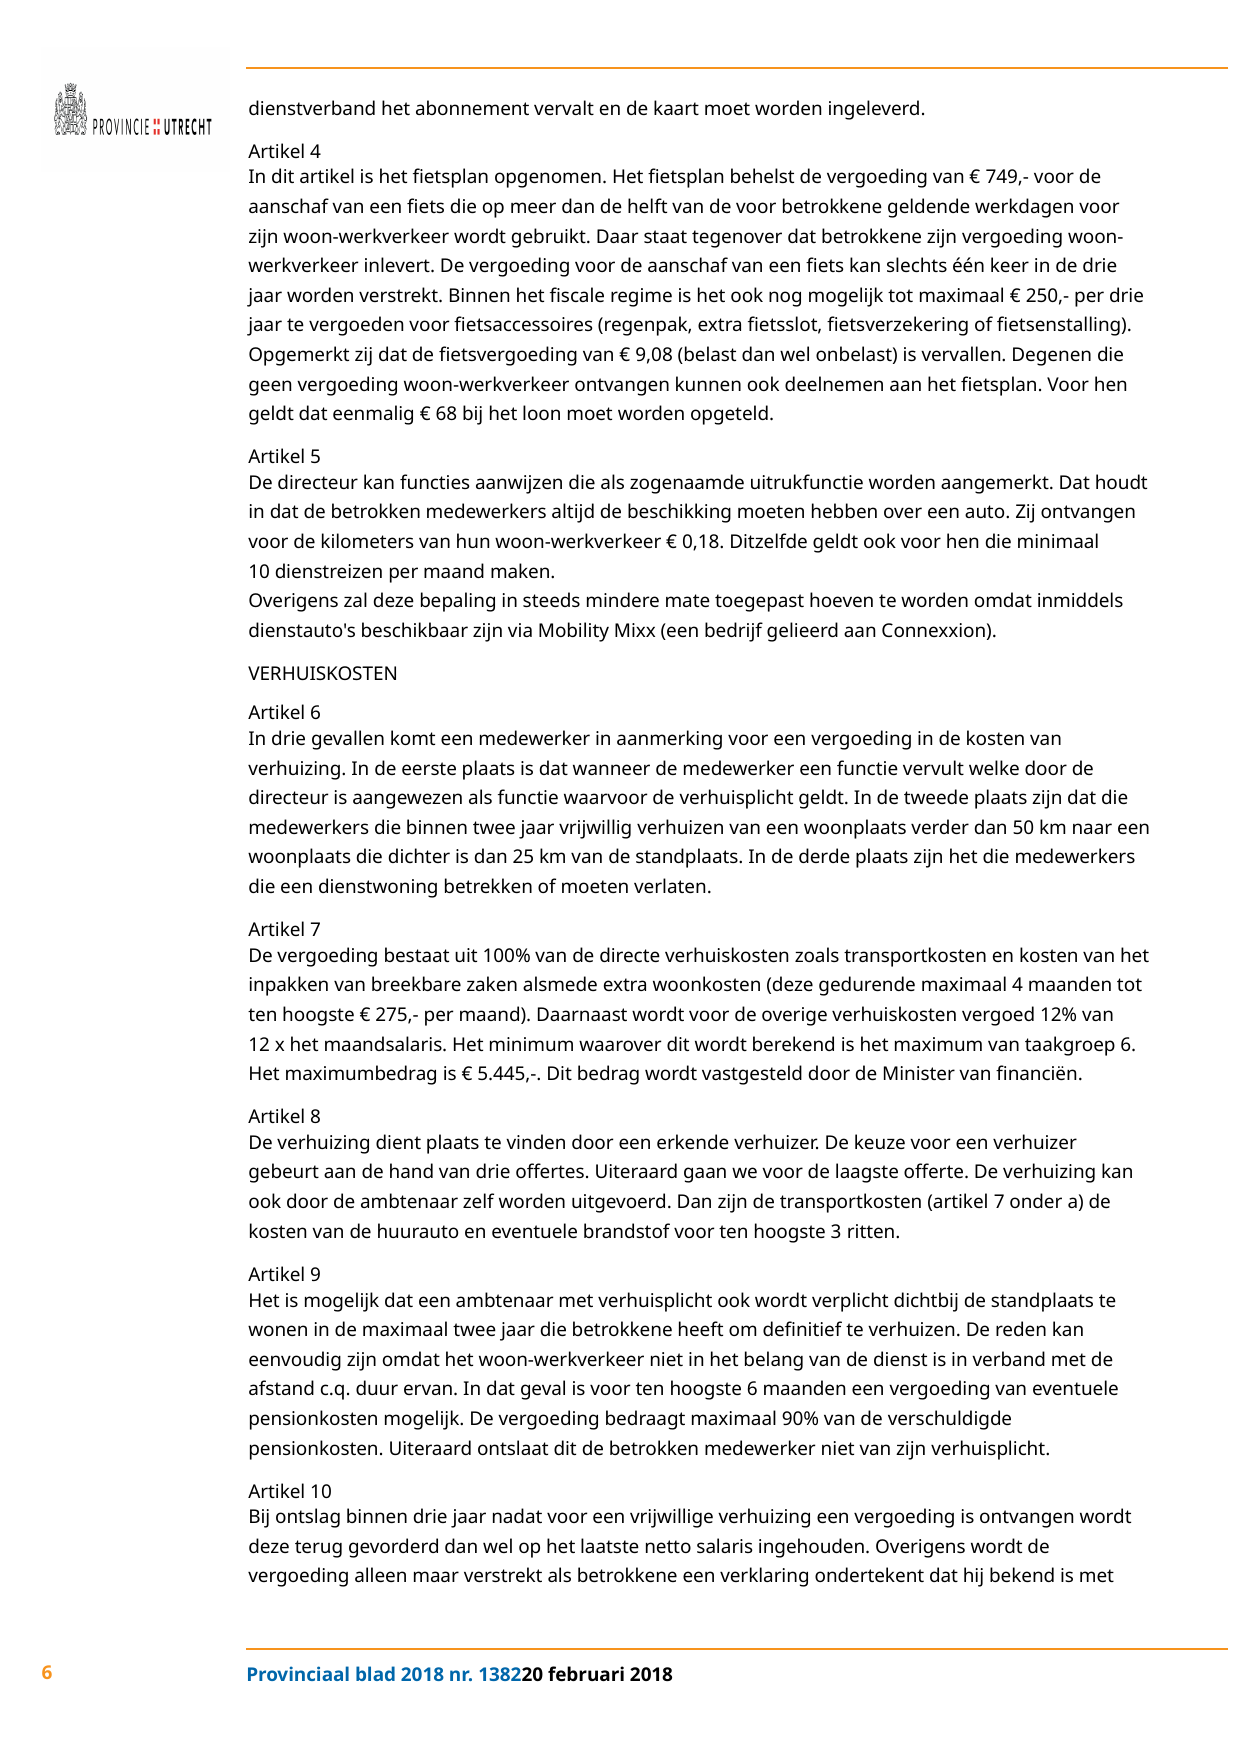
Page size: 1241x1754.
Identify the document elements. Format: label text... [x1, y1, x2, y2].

text Het is mogelijk dat een ambtenaar met verhuisplicht ook wordt verplicht dichtbij de standplaats te wonen in de maximaal twee jaar die betrokkene heeft om definitief te verhuizen. De reden kan eenvoudig zijn omdat het woon-werkverkeer niet in het belang van de dienst is in verband met de afstand c.q. duur ervan. In dat geval is voor ten hoogste 6 maanden een vergoeding van eventuele pensionkosten mogelijk. De vergoeding bedraagt maximaal 90% van de verschuldigde pensionkosten. Uiteraard ontslaat dit de betrokken medewerker niet van zijn verhuisplicht. [248, 1287, 1152, 1460]
text Artikel 4 [248, 138, 1152, 164]
picture [41, 47, 231, 172]
text In drie gevallen komt een medewerker in aanmerking voor een vergoeding in de kosten van verhuizing. In de eerste plaats is dat wanneer de medewerker een functie vervult welke door de directeur is aangewezen als functie waarvoor de verhuisplicht geldt. In de tweede plaats zijn dat die medewerkers die binnen twee jaar vrijwillig verhuizen van een woonplaats verder dan 50 km naar een woonplaats die dichter is dan 25 km van de standplaats. In de derde plaats zijn het die medewerkers die een dienstwoning betrekken of moeten verlaten. [248, 725, 1152, 899]
text Overigens zal deze bepaling in steeds mindere mate toegepast hoeven te worden omdat inmiddels dienstauto's beschikbaar zijn via Mobility Mixx (een bedrijf gelieerd aan Connexxion). [248, 587, 1152, 643]
text Artikel 8 [248, 1103, 1152, 1129]
text Bij ontslag binnen drie jaar nadat voor een vrijwillige verhuizing een vergoeding is ontvangen wordt deze terug gevorderd dan wel op het laatste netto salaris ingehouden. Overigens wordt de vergoeding alleen maar verstrekt als betrokkene een verklaring ondertekent dat hij bekend is met [248, 1503, 1152, 1588]
text VERHUISKOSTEN [248, 660, 1152, 686]
text In dit artikel is het fietsplan opgenomen. Het fietsplan behelst de vergoeding van € 749,- voor de aanschaf van een fiets die op meer dan de helft van de voor betrokkene geldende werkdagen voor zijn woon-werkverkeer wordt gebruikt. Daar staat tegenover dat betrokkene zijn vergoeding woon-werkverkeer inlevert. De vergoeding voor de aanschaf van een fiets kan slechts één keer in de drie jaar worden verstrekt. Binnen het fiscale regime is het ook nog mogelijk tot maximaal € 250,- per drie jaar te vergoeden voor fietsaccessoires (regenpak, extra fietsslot, fietsverzekering of fietsenstalling). [248, 164, 1152, 337]
text Artikel 9 [248, 1261, 1152, 1287]
text Artikel 6 [248, 699, 1152, 725]
text Artikel 7 [248, 916, 1152, 942]
text De vergoeding bestaat uit 100% van de directe verhuiskosten zoals transportkosten en kosten van het inpakken van breekbare zaken alsmede extra woonkosten (deze gedurende maximaal 4 maanden tot ten hoogste € 275,- per maand). Daarnaast wordt voor de overige verhuiskosten vergoed 12% van 12 x het maandsalaris. Het minimum waarover dit wordt berekend is het maximum van taakgroep 6. Het maximumbedrag is € 5.445,-. Dit bedrag wordt vastgesteld door de Minister van financiën. [248, 942, 1152, 1086]
text dienstverband het abonnement vervalt en de kaart moet worden ingeleverd. [248, 95, 1152, 121]
text Opgemerkt zij dat de fietsvergoeding van € 9,08 (belast dan wel onbelast) is vervallen. Degenen die geen vergoeding woon-werkverkeer ontvangen kunnen ook deelnemen aan het fietsplan. Voor hen geldt dat eenmalig € 68 bij het loon moet worden opgeteld. [248, 341, 1152, 426]
text De verhuizing dient plaats te vinden door een erkende verhuizer. De keuze voor een verhuizer gebeurt aan de hand van drie offertes. Uiteraard gaan we voor de laagste offerte. De verhuizing kan ook door de ambtenaar zelf worden uitgevoerd. Dan zijn de transportkosten (artikel 7 onder a) de kosten van de huurauto en eventuele brandstof voor ten hoogste 3 ritten. [248, 1129, 1152, 1244]
text Artikel 10 [248, 1478, 1152, 1503]
text Artikel 5 [248, 443, 1152, 469]
text De directeur kan functies aanwijzen die als zogenaamde uitrukfunctie worden aangemerkt. Dat houdt in dat de betrokken medewerkers altijd de beschikking moeten hebben over een auto. Zij ontvangen voor de kilometers van hun woon-werkverkeer € 0,18. Ditzelfde geldt ook voor hen die minimaal 10 dienstreizen per maand maken. [248, 469, 1152, 584]
